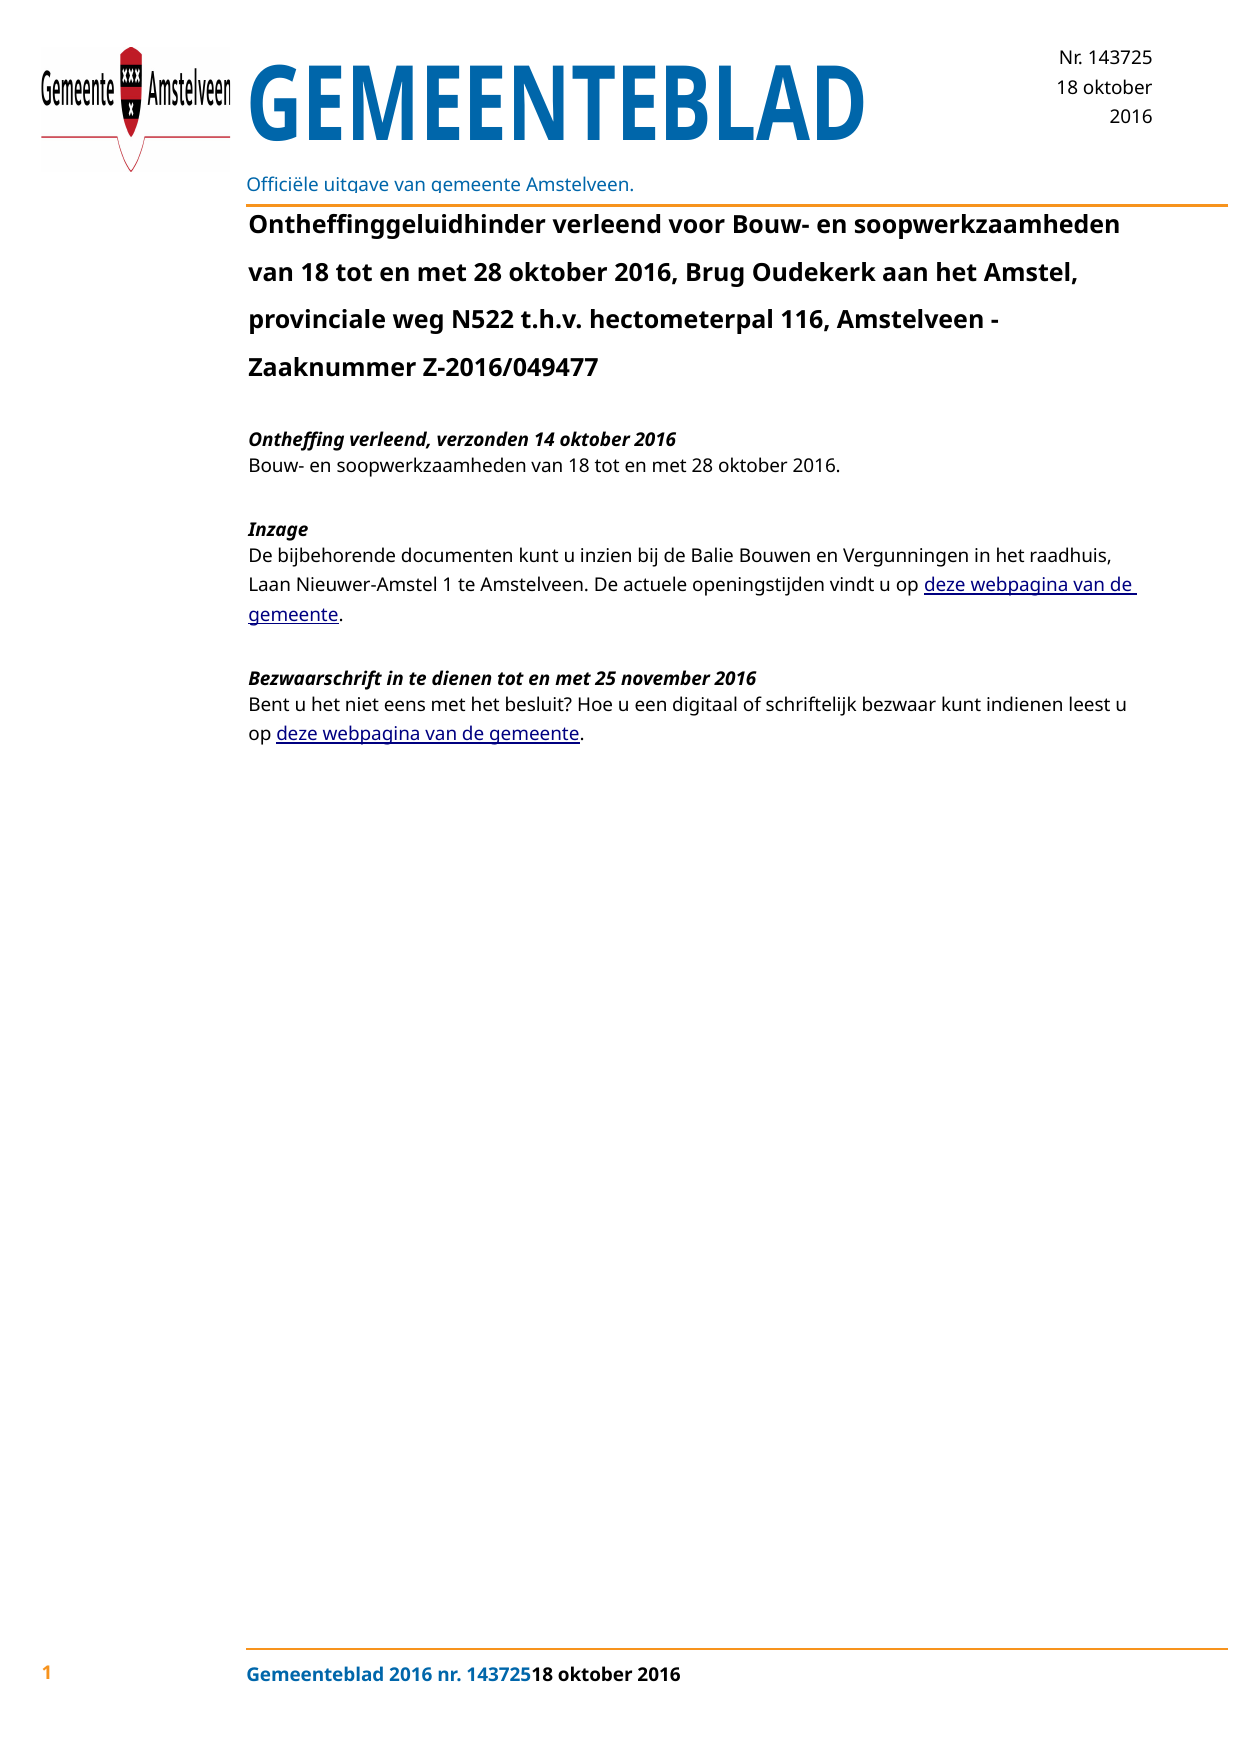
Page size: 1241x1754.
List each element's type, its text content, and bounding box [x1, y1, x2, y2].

text Bezwaarschrift in te dienen tot en met 25 november 2016 [248, 665, 1152, 691]
text Ontheffing verleend, verzonden 14 oktober 2016 [248, 427, 1152, 452]
text Ontheffinggeluidhinder verleend voor Bouw- en soopwerkzaamheden van 18 tot en met 28 oktober 2016, Brug Oudekerk aan het Amstel, provinciale weg N522 t.h.v. hectometerpal 116, Amstelveen - Zaaknummer Z-2016/049477 [248, 207, 1152, 384]
text Bouw- en soopwerkzaamheden van 18 tot en met 28 oktober 2016. [248, 452, 1152, 478]
text De bijbehorende documenten kunt u inzien bij de Balie Bouwen en Vergunningen in het raadhuis, Laan Nieuwer-Amstel 1 te Amstelveen. De actuele openingstijden vindt u op deze webpagina van de gemeente. [248, 542, 1152, 627]
text Bent u het niet eens met het besluit? Hoe u een digitaal of schriftelijk bezwaar kunt indienen leest u op deze webpagina van de gemeente. [248, 691, 1152, 746]
text Inzage [248, 516, 1152, 542]
picture [41, 47, 231, 172]
